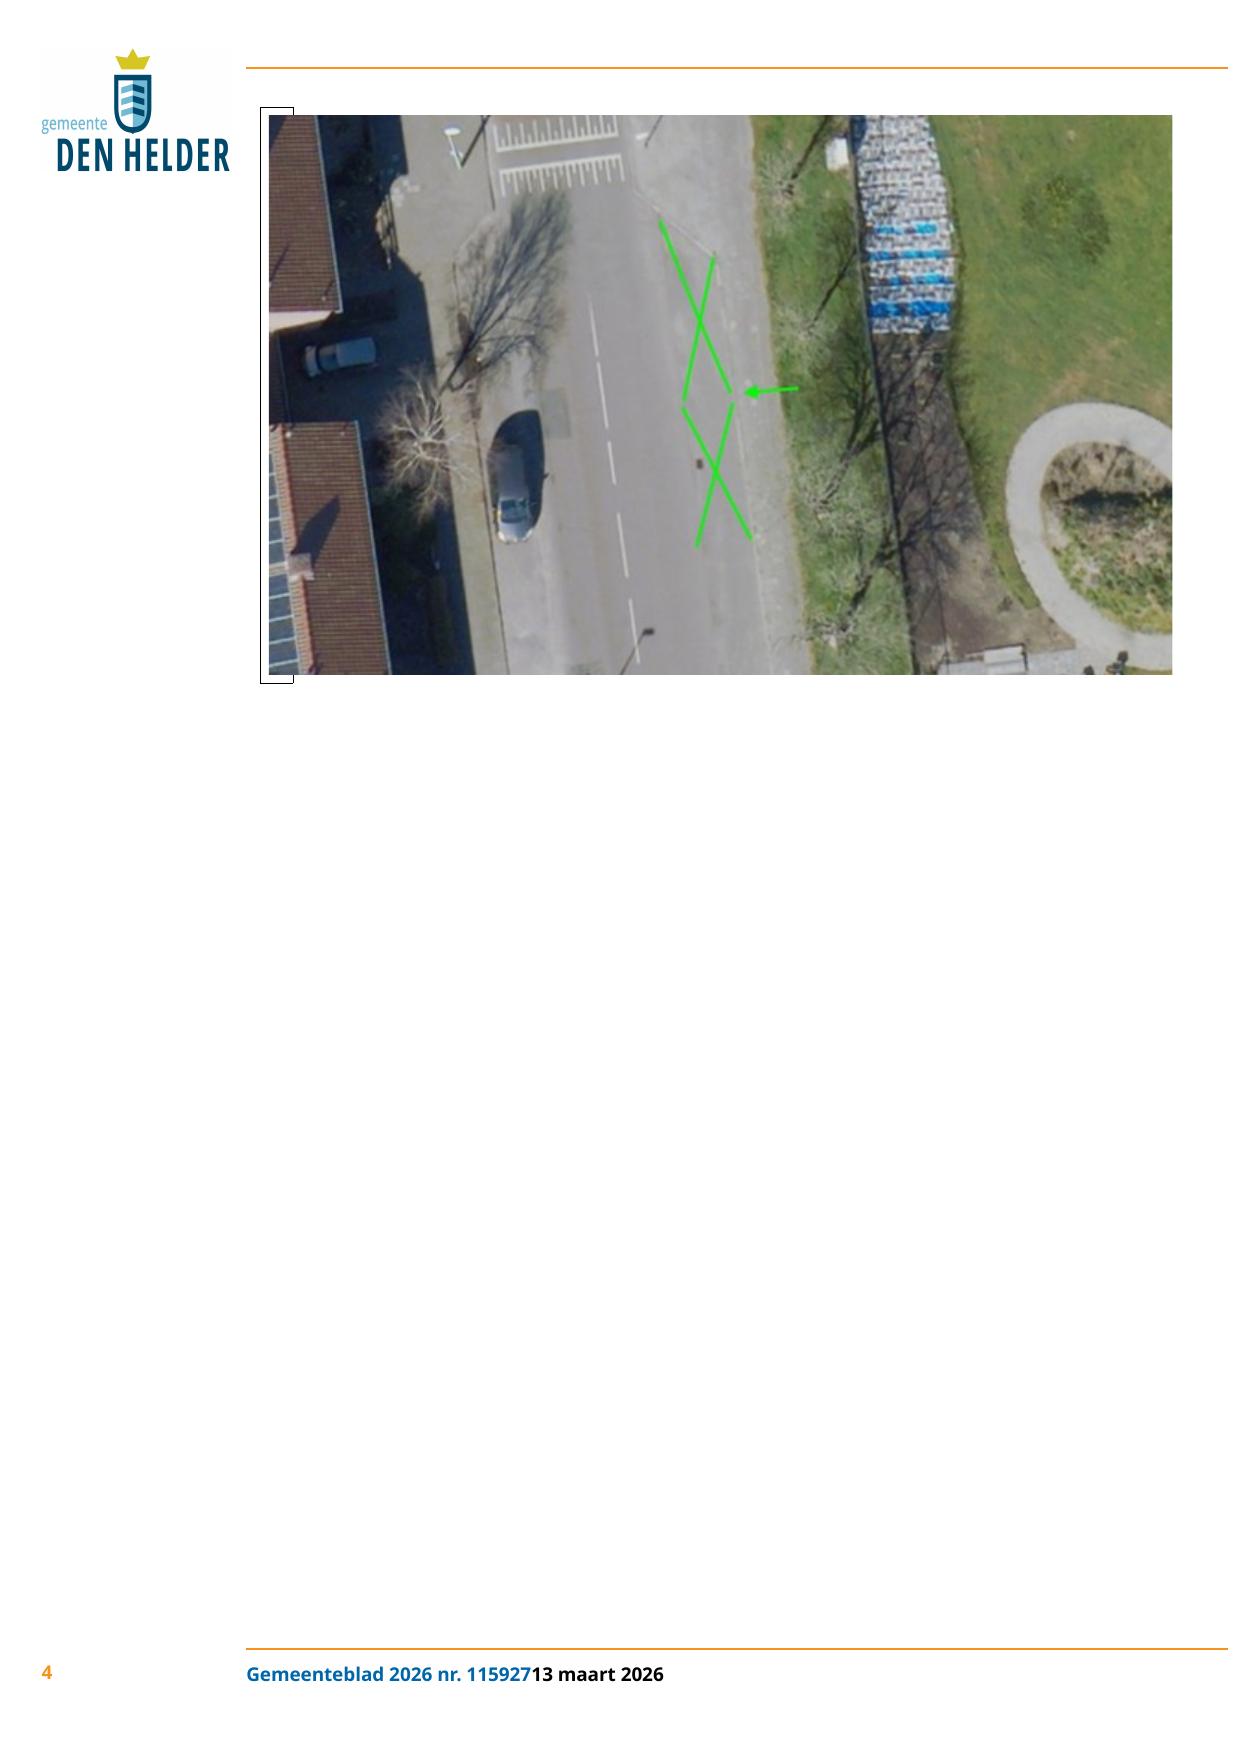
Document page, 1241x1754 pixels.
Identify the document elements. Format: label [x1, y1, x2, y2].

picture [41, 47, 231, 172]
picture [130, 157, 135, 172]
picture [63, 144, 68, 165]
picture [182, 144, 187, 165]
picture [220, 160, 224, 172]
picture [100, 154, 106, 172]
picture [268, 115, 1173, 675]
